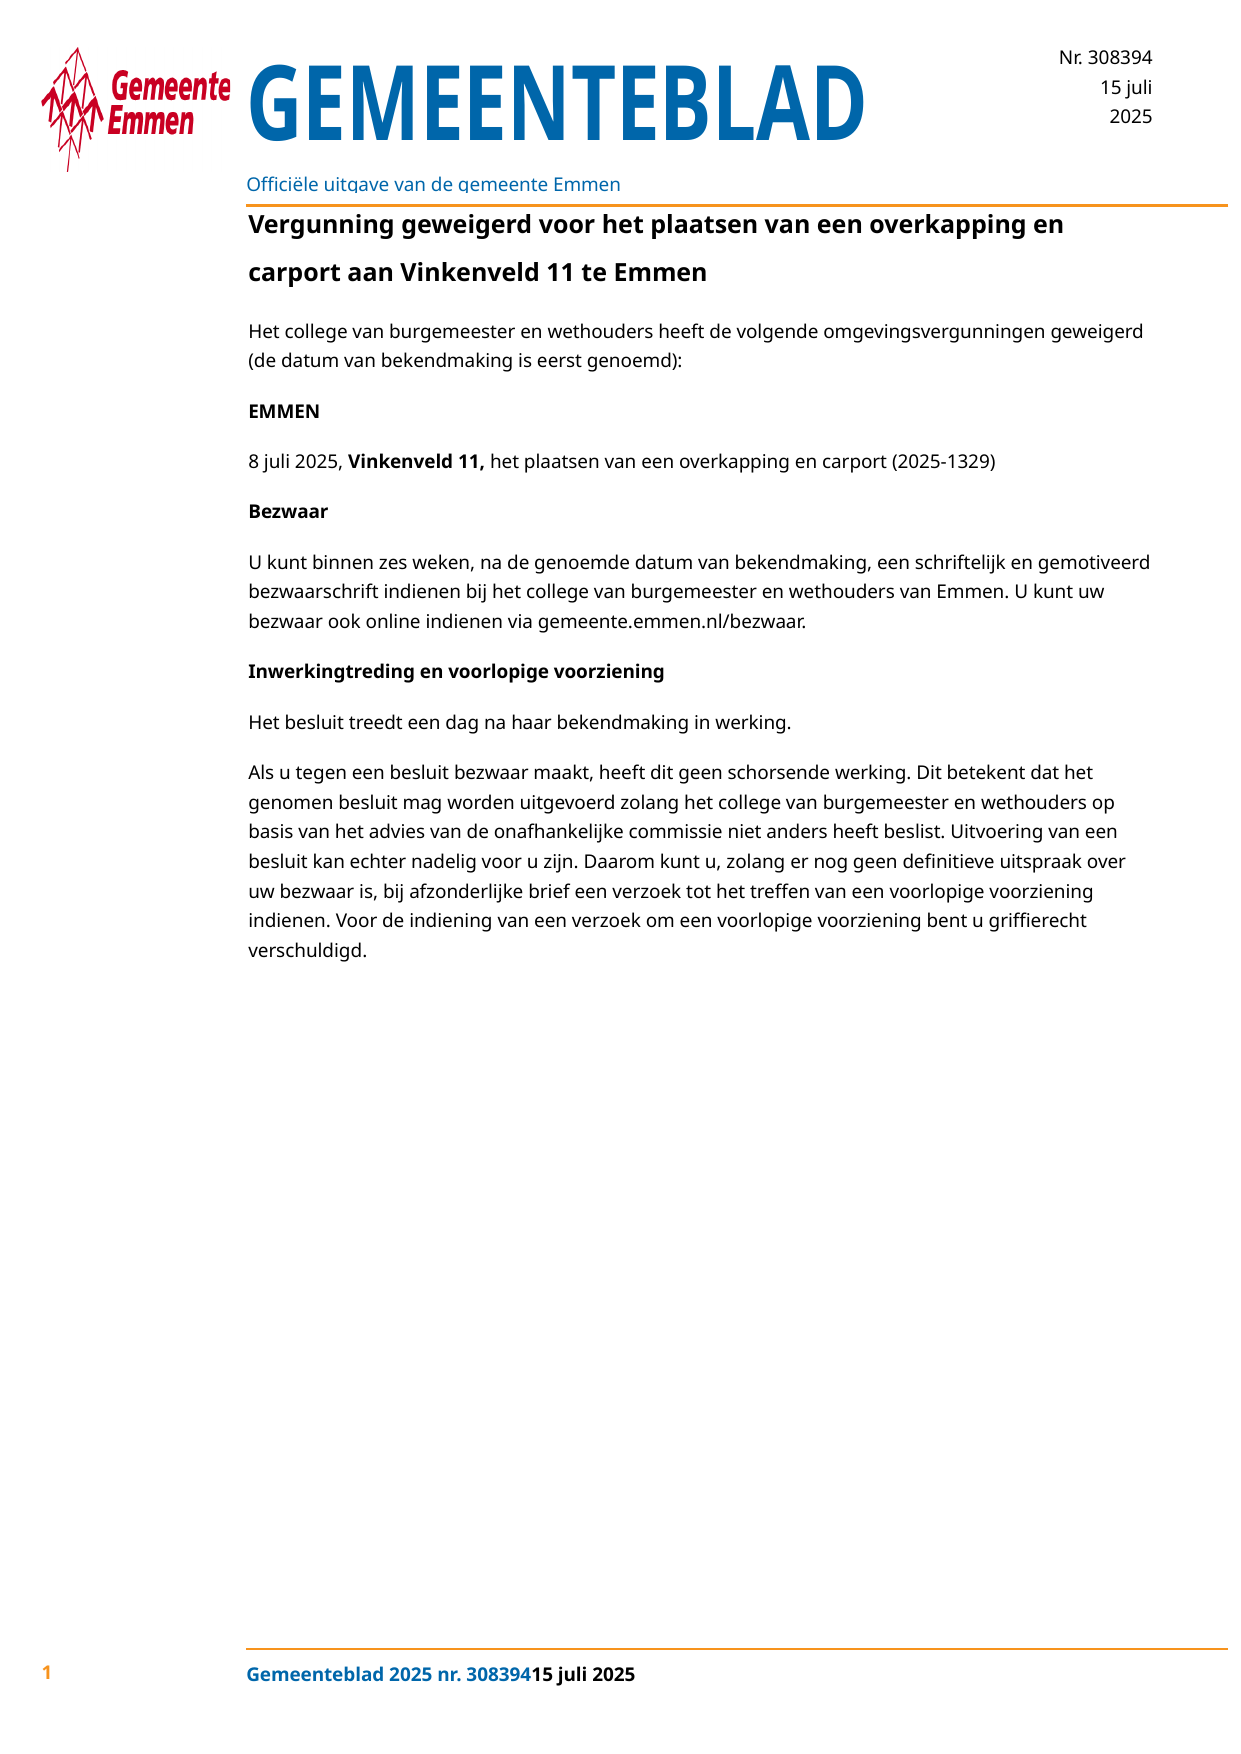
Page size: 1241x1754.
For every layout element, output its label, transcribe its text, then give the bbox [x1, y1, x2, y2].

text U kunt binnen zes weken, na de genoemde datum van bekendmaking, een schriftelijk en gemotiveerd bezwaarschrift indienen bij het college van burgemeester en wethouders van Emmen. U kunt uw bezwaar ook online indienen via gemeente.emmen.nl/bezwaar. [248, 549, 1152, 634]
text Vergunning geweigerd voor het plaatsen van een overkapping en carport aan Vinkenveld 11 te Emmen [248, 207, 1152, 288]
text 8 juli 2025, Vinkenveld 11, het plaatsen van een overkapping en carport (2025-1329) [248, 448, 1152, 474]
text Als u tegen een besluit bezwaar maakt, heeft dit geen schorsende werking. Dit betekent dat het genomen besluit mag worden uitgevoerd zolang het college van burgemeester en wethouders op basis van het advies van de onafhankelijke commissie niet anders heeft beslist. Uitvoering van een besluit kan echter nadelig voor u zijn. Daarom kunt u, zolang er nog geen definitieve uitspraak over uw bezwaar is, bij afzonderlijke brief een verzoek tot het treffen van een voorlopige voorziening indienen. Voor de indiening van een verzoek om een voorlopige voorziening bent u griffierecht verschuldigd. [248, 759, 1152, 963]
text EMMEN [248, 398, 1152, 424]
text Bezwaar [248, 499, 1152, 524]
text Het college van burgemeester en wethouders heeft de volgende omgevingsvergunningen geweigerd (de datum van bekendmaking is eerst genoemd): [248, 318, 1152, 373]
picture [41, 47, 231, 172]
text Inwerkingtreding en voorlopige voorziening [248, 659, 1152, 684]
text Het besluit treedt een dag na haar bekendmaking in werking. [248, 709, 1152, 735]
